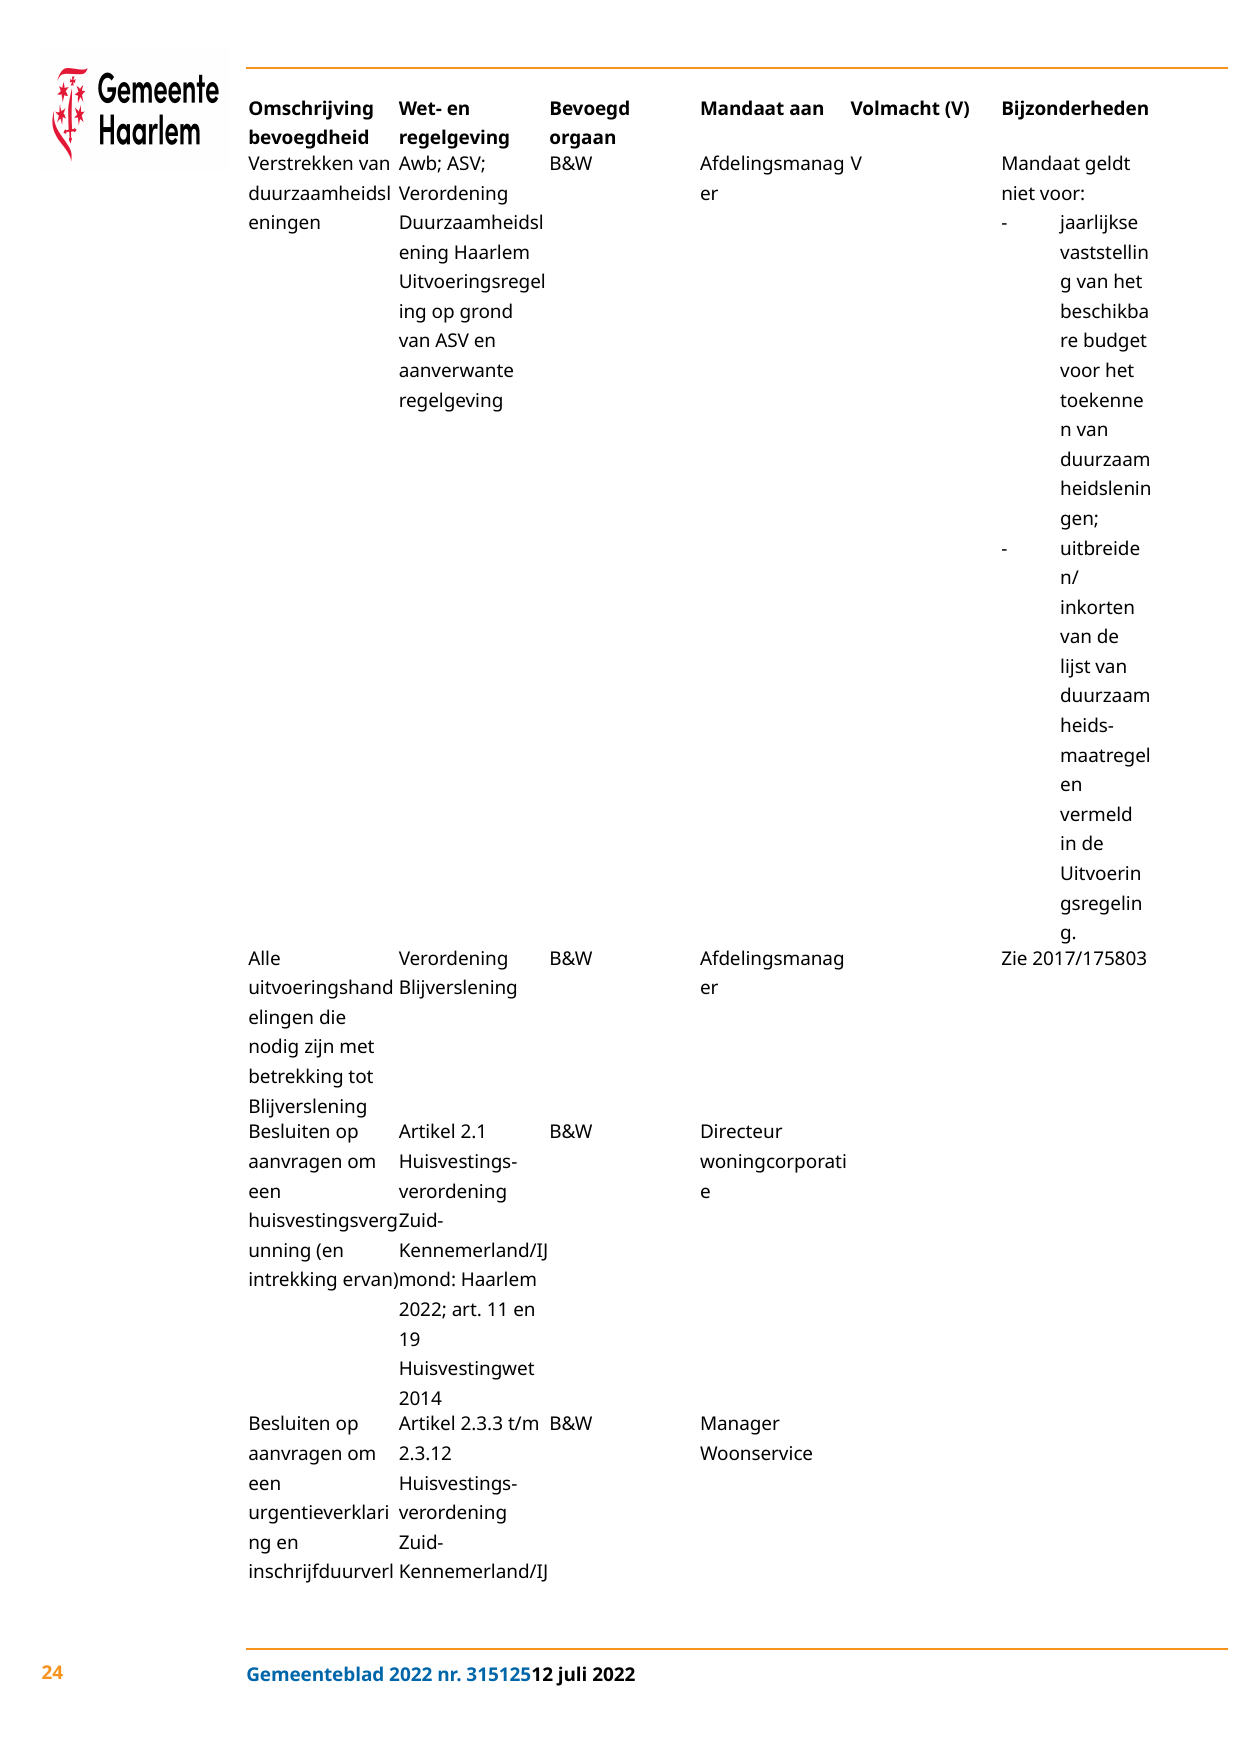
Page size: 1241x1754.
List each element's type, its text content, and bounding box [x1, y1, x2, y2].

table_cell [850, 945, 1001, 1119]
table_header Volmacht (V) [850, 95, 1001, 150]
table_cell Besluiten op aanvragen om een urgentieverklaring en inschrijfduurverl [248, 1411, 398, 1584]
table_header Bevoegd orgaan [549, 95, 700, 150]
table_header Bijzonderheden [1001, 95, 1152, 150]
table_cell Zie 2017/175803 [1001, 945, 1152, 1119]
table_cell V [850, 150, 1001, 945]
table_cell [1001, 1119, 1152, 1411]
table_cell Besluiten op aanvragen om een huisvestingsvergunning (en intrekking ervan) [248, 1119, 398, 1411]
table_cell Directeur woningcorporatie [700, 1119, 850, 1411]
table_header Omschrijving bevoegdheid [248, 95, 398, 150]
table_cell Awb; ASV; Verordening Duurzaamheidslening Haarlem Uitvoeringsregeling op grond van ASV en aanverwante regelgeving [399, 150, 549, 945]
table_cell Mandaat geldt niet voor: jaarlijkse vaststelling van het beschikbare budget voor het toekennen van duurzaamheidsleningen; uitbreiden/inkorten van de lijst van duurzaamheids-maatregelen vermeld in de Uitvoeringsregeling. [1001, 150, 1152, 945]
table_cell Afdelingsmanager [700, 150, 850, 945]
table_cell B&W [549, 150, 700, 945]
table_cell [1001, 1411, 1152, 1584]
table_header Mandaat aan [700, 95, 850, 150]
table_cell Artikel 2.1 Huisvestings-verordening Zuid-Kennemerland/IJmond: Haarlem 2022; art. 11 en 19 Huisvestingwet 2014 [399, 1119, 549, 1411]
table_cell Alle uitvoeringshandelingen die nodig zijn met betrekking tot Blijverslening [248, 945, 398, 1119]
table_cell Afdelingsmanager [700, 945, 850, 1119]
table_cell B&W [549, 945, 700, 1119]
table_cell Artikel 2.3.3 t/m 2.3.12 Huisvestings-verordening Zuid-Kennemerland/IJ [399, 1411, 549, 1584]
table_cell B&W [549, 1119, 700, 1411]
table_cell B&W [549, 1411, 700, 1584]
table_cell [850, 1411, 1001, 1584]
picture [41, 47, 231, 172]
table_cell [850, 1119, 1001, 1411]
table_cell Manager Woonservice [700, 1411, 850, 1584]
table_cell Verordening Blijverslening [399, 945, 549, 1119]
table_header Wet- en regelgeving [399, 95, 549, 150]
table_cell Verstrekken van duurzaamheidsleningen [248, 150, 398, 945]
